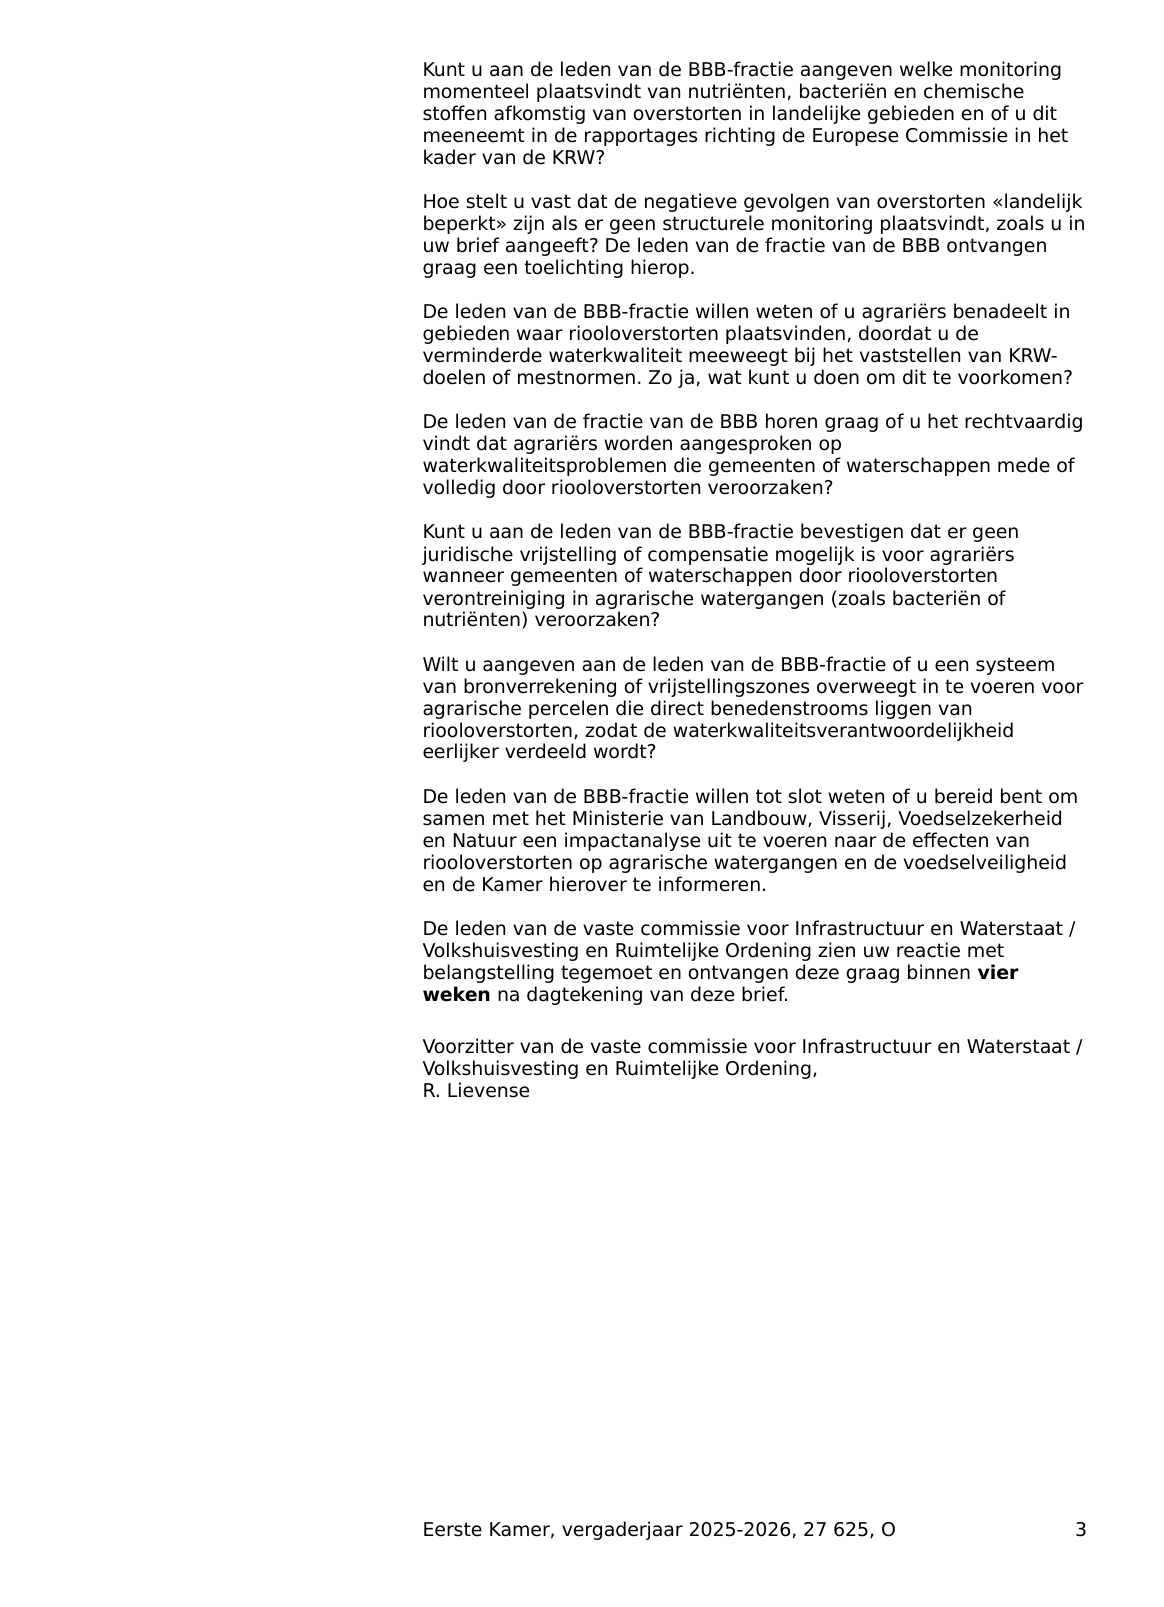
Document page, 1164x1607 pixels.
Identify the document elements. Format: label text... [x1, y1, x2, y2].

text De leden van de vaste commissie voor Infrastructuur en Waterstaat / Volkshuisvesting en Ruimtelijke Ordening zien uw reactie met belangstelling tegemoet en ontvangen deze graag binnen vier weken na dagtekening van deze brief. [422, 918, 1087, 1006]
text Kunt u aan de leden van de BBB-fractie bevestigen dat er geen juridische vrijstelling of compensatie mogelijk is voor agrariërs wanneer gemeenten of waterschappen door riooloverstorten verontreiniging in agrarische watergangen (zoals bacteriën of nutriënten) veroorzaken? [422, 521, 1087, 631]
text Voorzitter van de vaste commissie voor Infrastructuur en Waterstaat / Volkshuisvesting en Ruimtelijke Ordening, R. Lievense [422, 1036, 1087, 1102]
text De leden van de fractie van de BBB horen graag of u het rechtvaardig vindt dat agrariërs worden aangesproken op waterkwaliteitsproblemen die gemeenten of waterschappen mede of volledig door riooloverstorten veroorzaken? [422, 411, 1087, 499]
text Kunt u aan de leden van de BBB-fractie aangeven welke monitoring momenteel plaatsvindt van nutriënten, bacteriën en chemische stoffen afkomstig van overstorten in landelijke gebieden en of u dit meeneemt in de rapportages richting de Europese Commissie in het kader van de KRW? [422, 59, 1087, 169]
text De leden van de BBB-fractie willen tot slot weten of u bereid bent om samen met het Ministerie van Landbouw, Visserij, Voedselzekerheid en Natuur een impactanalyse uit te voeren naar de effecten van riooloverstorten op agrarische watergangen en de voedselveiligheid en de Kamer hierover te informeren. [422, 786, 1087, 896]
text Hoe stelt u vast dat de negatieve gevolgen van overstorten «landelijk beperkt» zijn als er geen structurele monitoring plaatsvindt, zoals u in uw brief aangeeft? De leden van de fractie van de BBB ontvangen graag een toelichting hierop. [422, 191, 1087, 279]
text De leden van de BBB-fractie willen weten of u agrariërs benadeelt in gebieden waar riooloverstorten plaatsvinden, doordat u de verminderde waterkwaliteit meeweegt bij het vaststellen van KRW-doelen of mestnormen. Zo ja, wat kunt u doen om dit te voorkomen? [422, 301, 1087, 389]
text Wilt u aangeven aan de leden van de BBB-fractie of u een systeem van bronverrekening of vrijstellingszones overweegt in te voeren voor agrarische percelen die direct benedenstrooms liggen van riooloverstorten, zodat de waterkwaliteitsverantwoordelijkheid eerlijker verdeeld wordt? [422, 653, 1087, 763]
